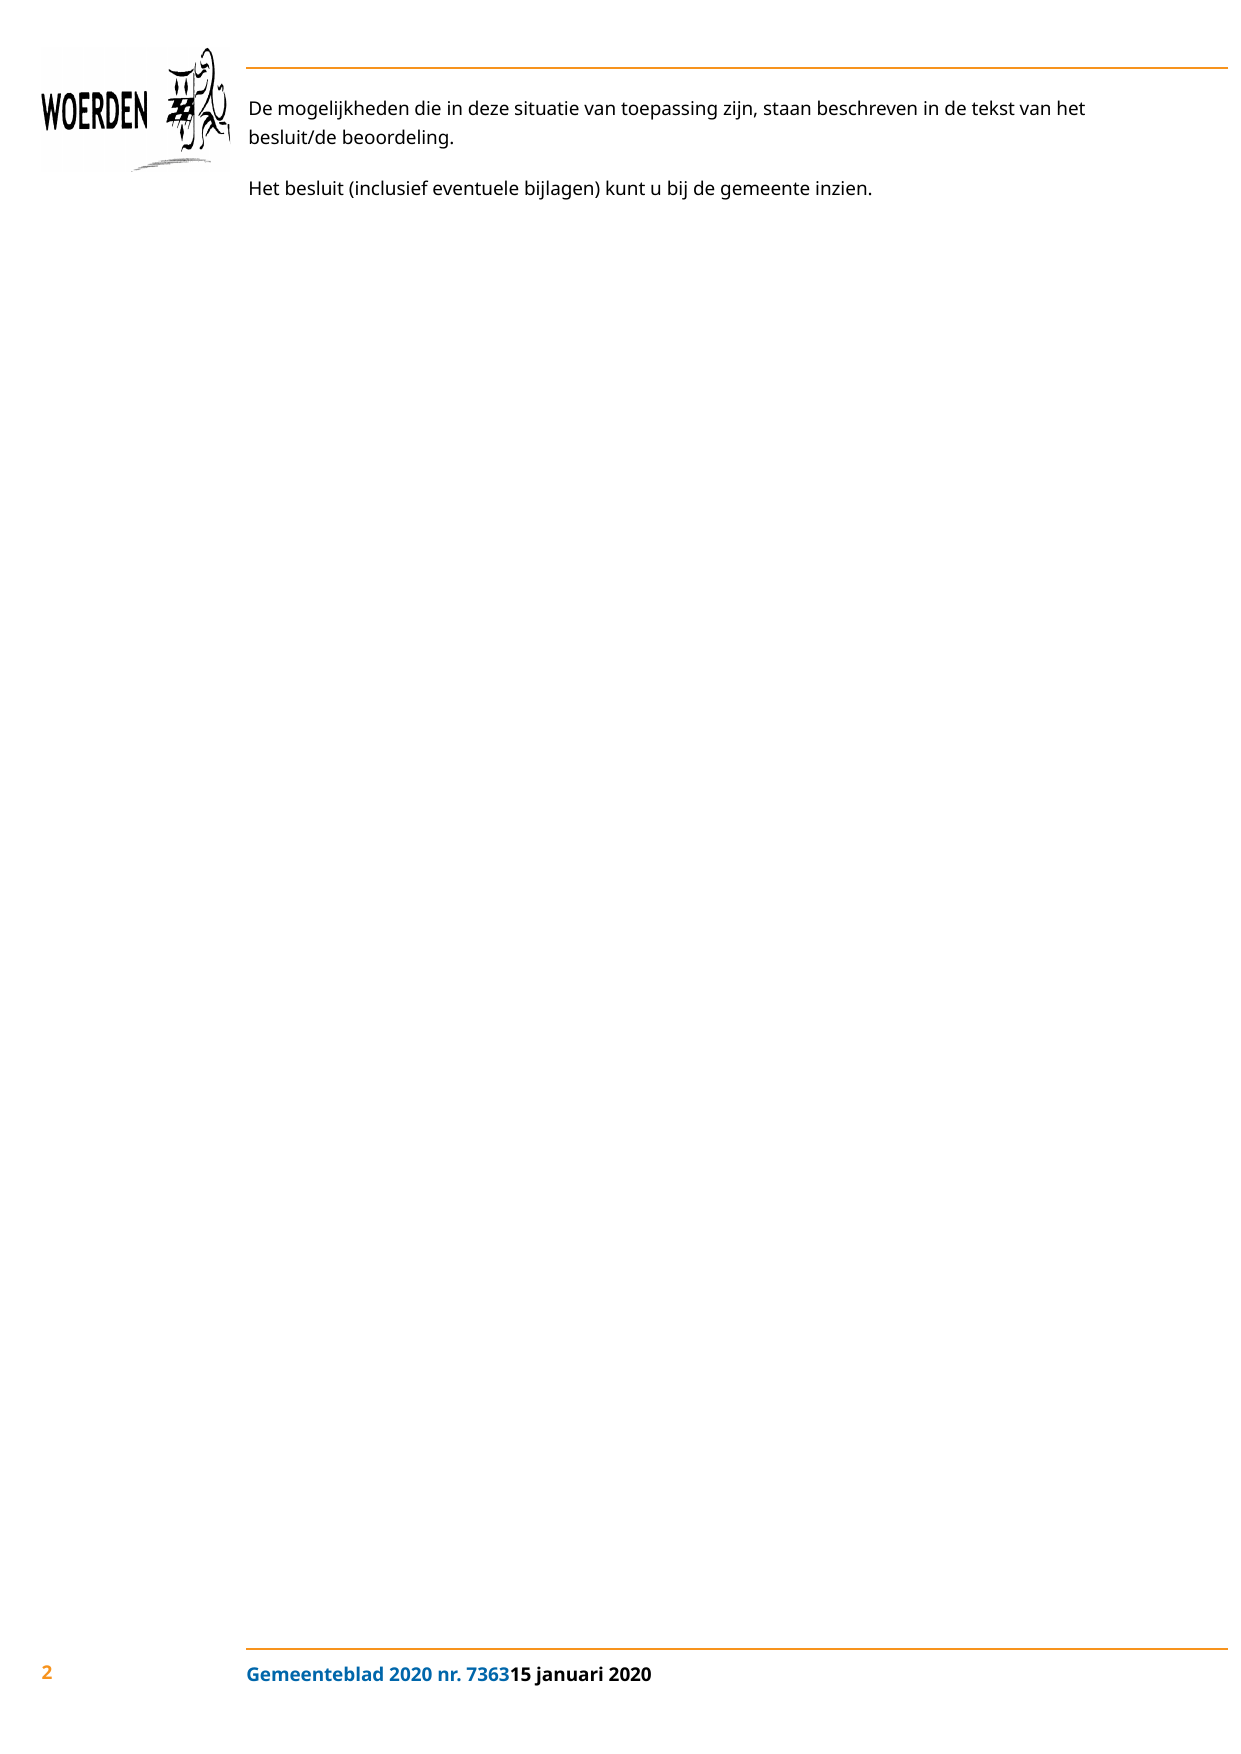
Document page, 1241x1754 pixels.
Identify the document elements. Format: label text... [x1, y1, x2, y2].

text Het besluit (inclusief eventuele bijlagen) kunt u bij de gemeente inzien. [248, 175, 1152, 201]
text De mogelijkheden die in deze situatie van toepassing zijn, staan beschreven in de tekst van het besluit/de beoordeling. [248, 95, 1152, 150]
picture [41, 47, 231, 172]
